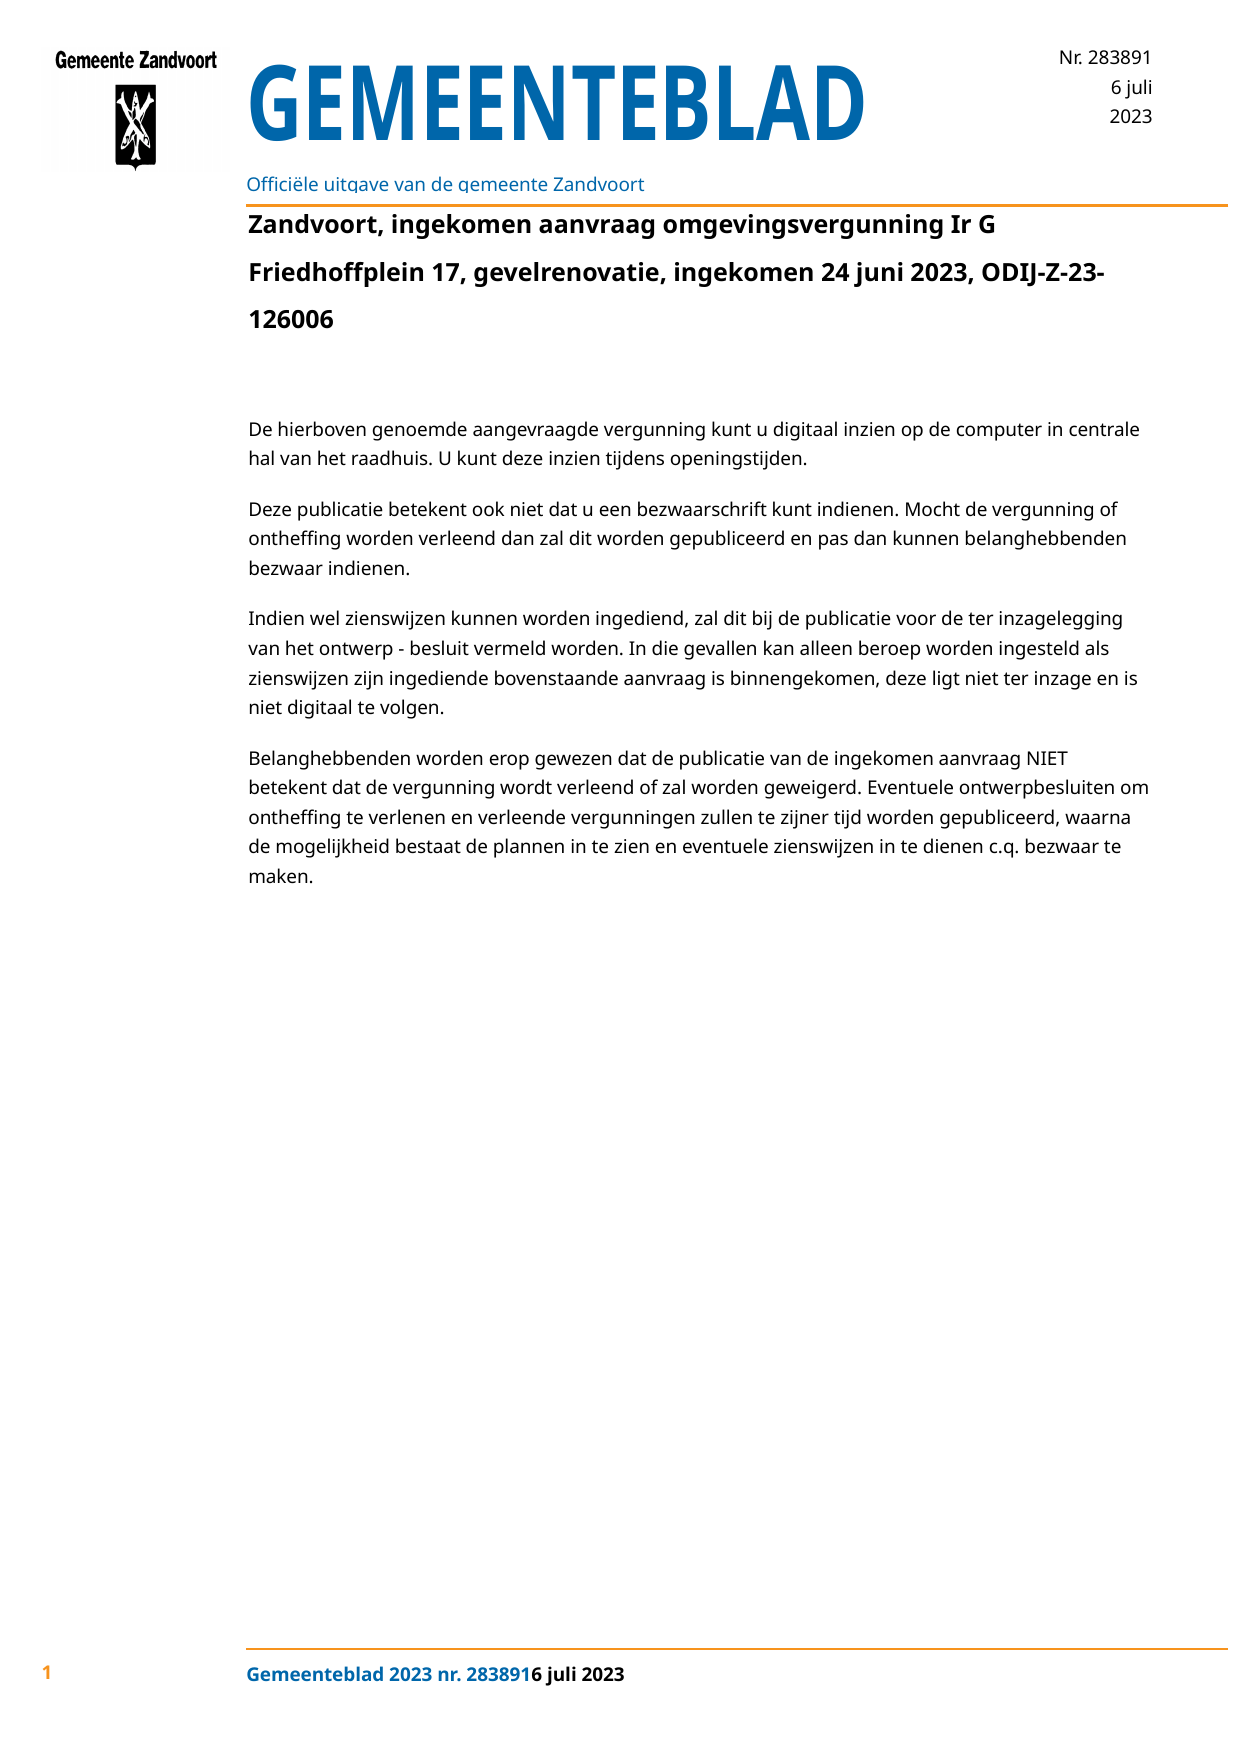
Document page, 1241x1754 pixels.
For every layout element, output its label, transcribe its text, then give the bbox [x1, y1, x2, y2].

text Zandvoort, ingekomen aanvraag omgevingsvergunning Ir G Friedhoffplein 17, gevelrenovatie, ingekomen 24 juni 2023, ODIJ-Z-23-126006 [248, 207, 1152, 336]
text Indien wel zienswijzen kunnen worden ingediend, zal dit bij de publicatie voor de ter inzagelegging van het ontwerp - besluit vermeld worden. In die gevallen kan alleen beroep worden ingesteld als zienswijzen zijn ingediende bovenstaande aanvraag is binnengekomen, deze ligt niet ter inzage en is niet digitaal te volgen. [248, 606, 1152, 720]
text Belanghebbenden worden erop gewezen dat de publicatie van de ingekomen aanvraag NIET betekent dat de vergunning wordt verleend of zal worden geweigerd. Eventuele ontwerpbesluiten om ontheffing te verlenen en verleende vergunningen zullen te zijner tijd worden gepubliceerd, waarna de mogelijkheid bestaat de plannen in te zien en eventuele zienswijzen in te dienen c.q. bezwaar te maken. [248, 745, 1152, 889]
text Deze publicatie betekent ook niet dat u een bezwaarschrift kunt indienen. Mocht de vergunning of ontheffing worden verleend dan zal dit worden gepubliceerd en pas dan kunnen belanghebbenden bezwaar indienen. [248, 496, 1152, 581]
picture [41, 47, 231, 172]
text De hierboven genoemde aangevraagde vergunning kunt u digitaal inzien op de computer in centrale hal van het raadhuis. U kunt deze inzien tijdens openingstijden. [248, 416, 1152, 471]
